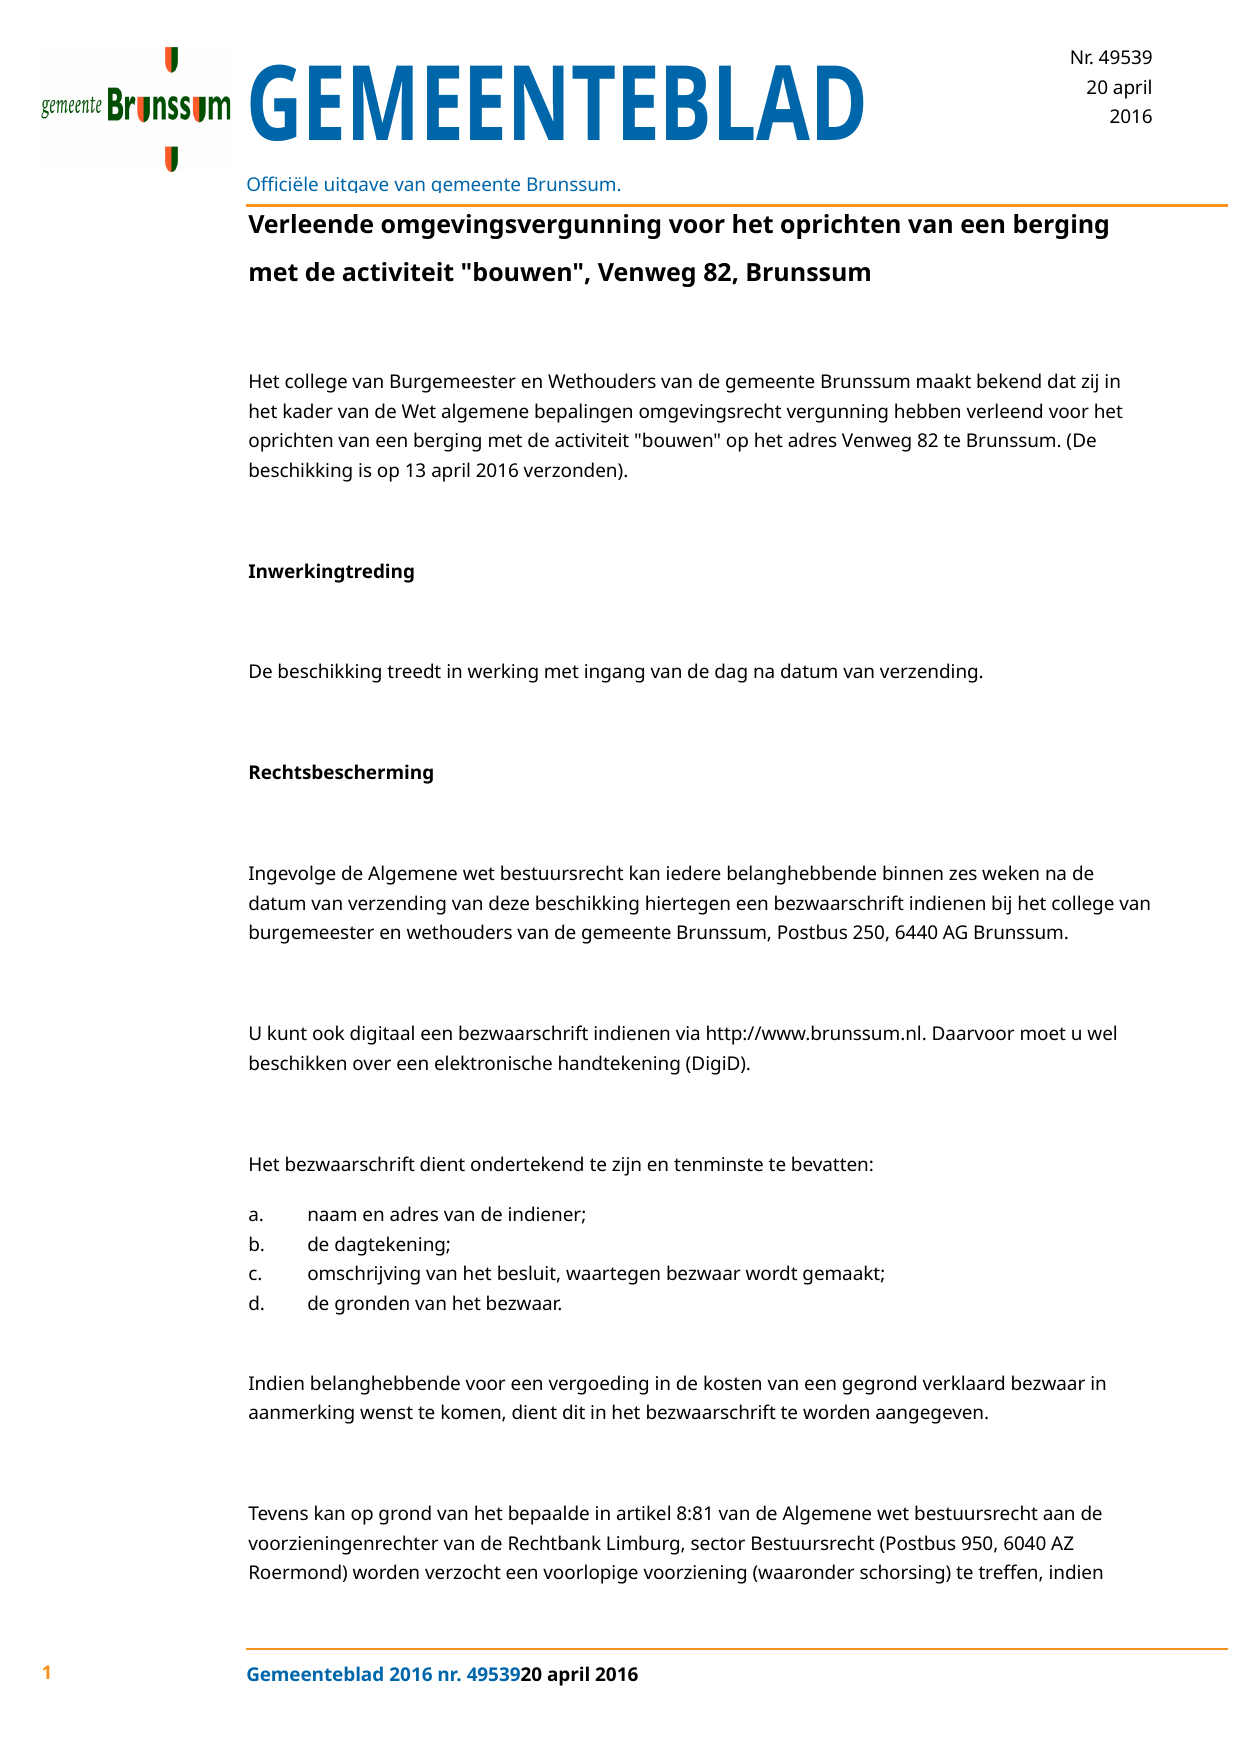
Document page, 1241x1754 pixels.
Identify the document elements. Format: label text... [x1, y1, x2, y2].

list de dagtekening; [248, 1231, 1152, 1257]
text Inwerkingtreding [248, 558, 1152, 584]
text Rechtsbescherming [248, 759, 1152, 785]
text Indien belanghebbende voor een vergoeding in de kosten van een gegrond verklaard bezwaar in aanmerking wenst te komen, dient dit in het bezwaarschrift te worden aangegeven. [248, 1370, 1152, 1425]
text Verleende omgevingsvergunning voor het oprichten van een berging met de activiteit "bouwen", Venweg 82, Brunssum [248, 207, 1152, 288]
text Het college van Burgemeester en Wethouders van de gemeente Brunssum maakt bekend dat zij in het kader van de Wet algemene bepalingen omgevingsrecht vergunning hebben verleend voor het oprichten van een berging met de activiteit "bouwen" op het adres Venweg 82 te Brunssum. (De beschikking is op 13 april 2016 verzonden). [248, 368, 1152, 483]
picture [41, 47, 231, 172]
text Ingevolge de Algemene wet bestuursrecht kan iedere belanghebbende binnen zes weken na de datum van verzending van deze beschikking hiertegen een bezwaarschrift indienen bij het college van burgemeester en wethouders van de gemeente Brunssum, Postbus 250, 6440 AG Brunssum. [248, 860, 1152, 945]
text Het bezwaarschrift dient ondertekend te zijn en tenminste te bevatten: [248, 1151, 1152, 1177]
list omschrijving van het besluit, waartegen bezwaar wordt gemaakt; [248, 1260, 1152, 1286]
text U kunt ook digitaal een bezwaarschrift indienen via http://www.brunssum.nl. Daarvoor moet u wel beschikken over een elektronische handtekening (DigiD). [248, 1020, 1152, 1076]
text De beschikking treedt in werking met ingang van de dag na datum van verzending. [248, 659, 1152, 684]
list naam en adres van de indiener; [248, 1201, 1152, 1227]
list de gronden van het bezwaar. [248, 1290, 1152, 1316]
text Tevens kan op grond van het bepaalde in artikel 8:81 van de Algemene wet bestuursrecht aan de voorzieningenrechter van de Rechtbank Limburg, sector Bestuursrecht (Postbus 950, 6040 AZ Roermond) worden verzocht een voorlopige voorziening (waaronder schorsing) te treffen, indien [248, 1500, 1152, 1585]
